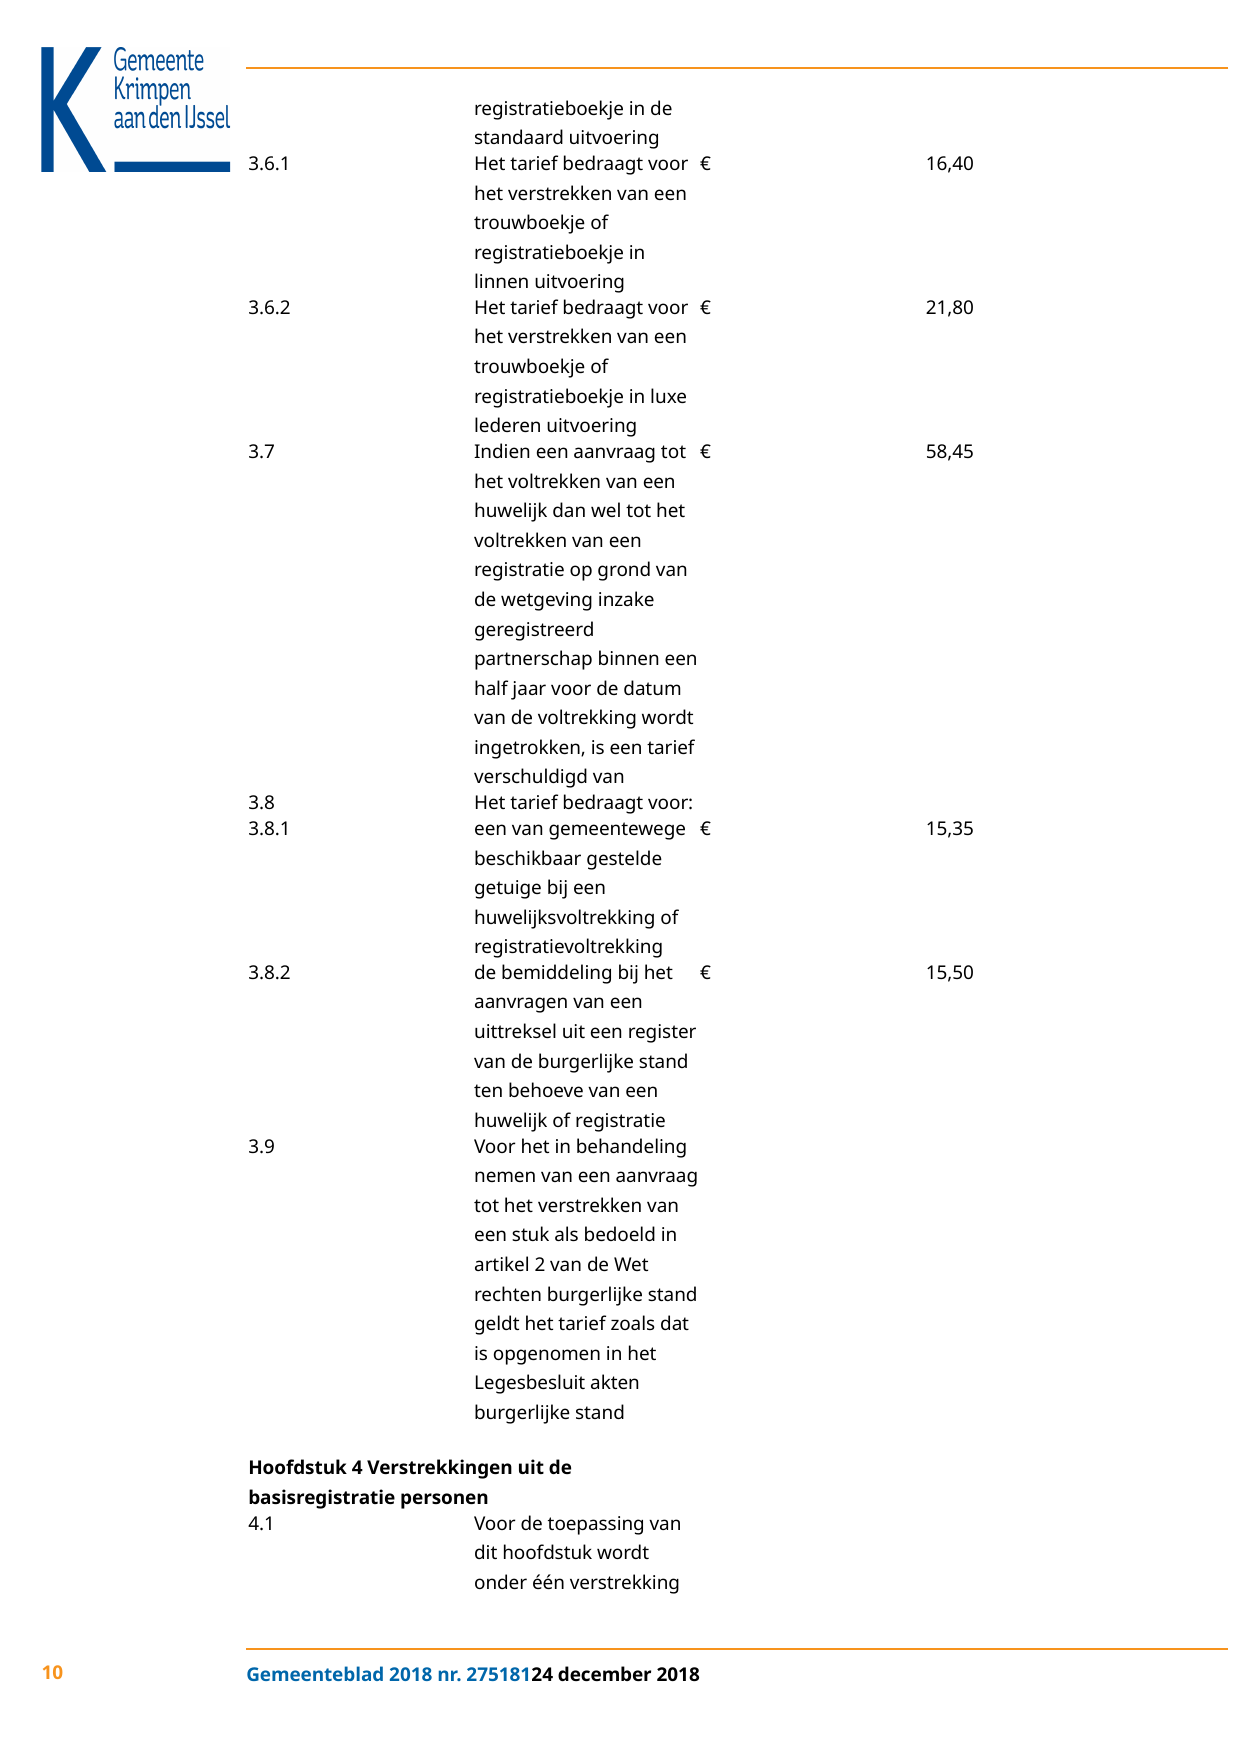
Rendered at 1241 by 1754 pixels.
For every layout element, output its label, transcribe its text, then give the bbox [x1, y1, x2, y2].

table_cell [248, 95, 474, 150]
table_cell 16,40 [926, 150, 1152, 294]
table_cell € [700, 294, 926, 438]
table_cell € [700, 959, 926, 1133]
table_cell [926, 1133, 1152, 1425]
table_cell [700, 1133, 926, 1425]
table_cell [926, 95, 1152, 150]
table_cell Voor het in behandeling nemen van een aanvraag tot het verstrekken van een stuk als bedoeld in artikel 2 van de Wet rechten burgerlijke stand geldt het tarief zoals dat is opgenomen in het Legesbesluit akten burgerlijke stand [474, 1133, 700, 1425]
picture [41, 47, 231, 172]
table_cell [700, 789, 926, 815]
table_cell 4.1 [248, 1510, 474, 1594]
table_cell Het tarief bedraagt voor: [474, 789, 700, 815]
table_cell € [700, 815, 926, 959]
table_cell een van gemeentewege beschikbaar gestelde getuige bij een huwelijksvoltrekking of registratievoltrekking [474, 815, 700, 959]
table_cell € [700, 150, 926, 294]
table_cell Het tarief bedraagt voor het verstrekken van een trouwboekje of registratieboekje in luxe lederen uitvoering [474, 294, 700, 438]
table_cell 21,80 [926, 294, 1152, 438]
table_cell € [700, 438, 926, 789]
table_cell Voor de toepassing van dit hoofdstuk wordt onder één verstrekking [474, 1510, 700, 1594]
table_cell de bemiddeling bij het aanvragen van een uittreksel uit een register van de burgerlijke stand ten behoeve van een huwelijk of registratie [474, 959, 700, 1133]
table_cell [926, 789, 1152, 815]
table_cell 3.8 [248, 789, 474, 815]
table_cell 15,35 [926, 815, 1152, 959]
table_cell [700, 95, 926, 150]
table_cell Het tarief bedraagt voor het verstrekken van een trouwboekje of registratieboekje in linnen uitvoering [474, 150, 700, 294]
table_cell 3.9 [248, 1133, 474, 1425]
table_cell 3.8.2 [248, 959, 474, 1133]
table_cell [700, 1510, 926, 1594]
table_cell registratieboekje in de standaard uitvoering [474, 95, 700, 150]
table_cell 3.6.1 [248, 150, 474, 294]
table_cell 3.8.1 [248, 815, 474, 959]
table_cell 3.6.2 [248, 294, 474, 438]
table_cell Hoofdstuk 4 Verstrekkingen uit de basisregistratie personen [248, 1425, 700, 1510]
table_cell 15,50 [926, 959, 1152, 1133]
table_cell Indien een aanvraag tot het voltrekken van een huwelijk dan wel tot het voltrekken van een registratie op grond van de wetgeving inzake geregistreerd partnerschap binnen een half jaar voor de datum van de voltrekking wordt ingetrokken, is een tarief verschuldigd van [474, 438, 700, 789]
table_cell 58,45 [926, 438, 1152, 789]
table_cell 3.7 [248, 438, 474, 789]
table_cell [926, 1425, 1152, 1510]
table_cell [700, 1425, 926, 1510]
